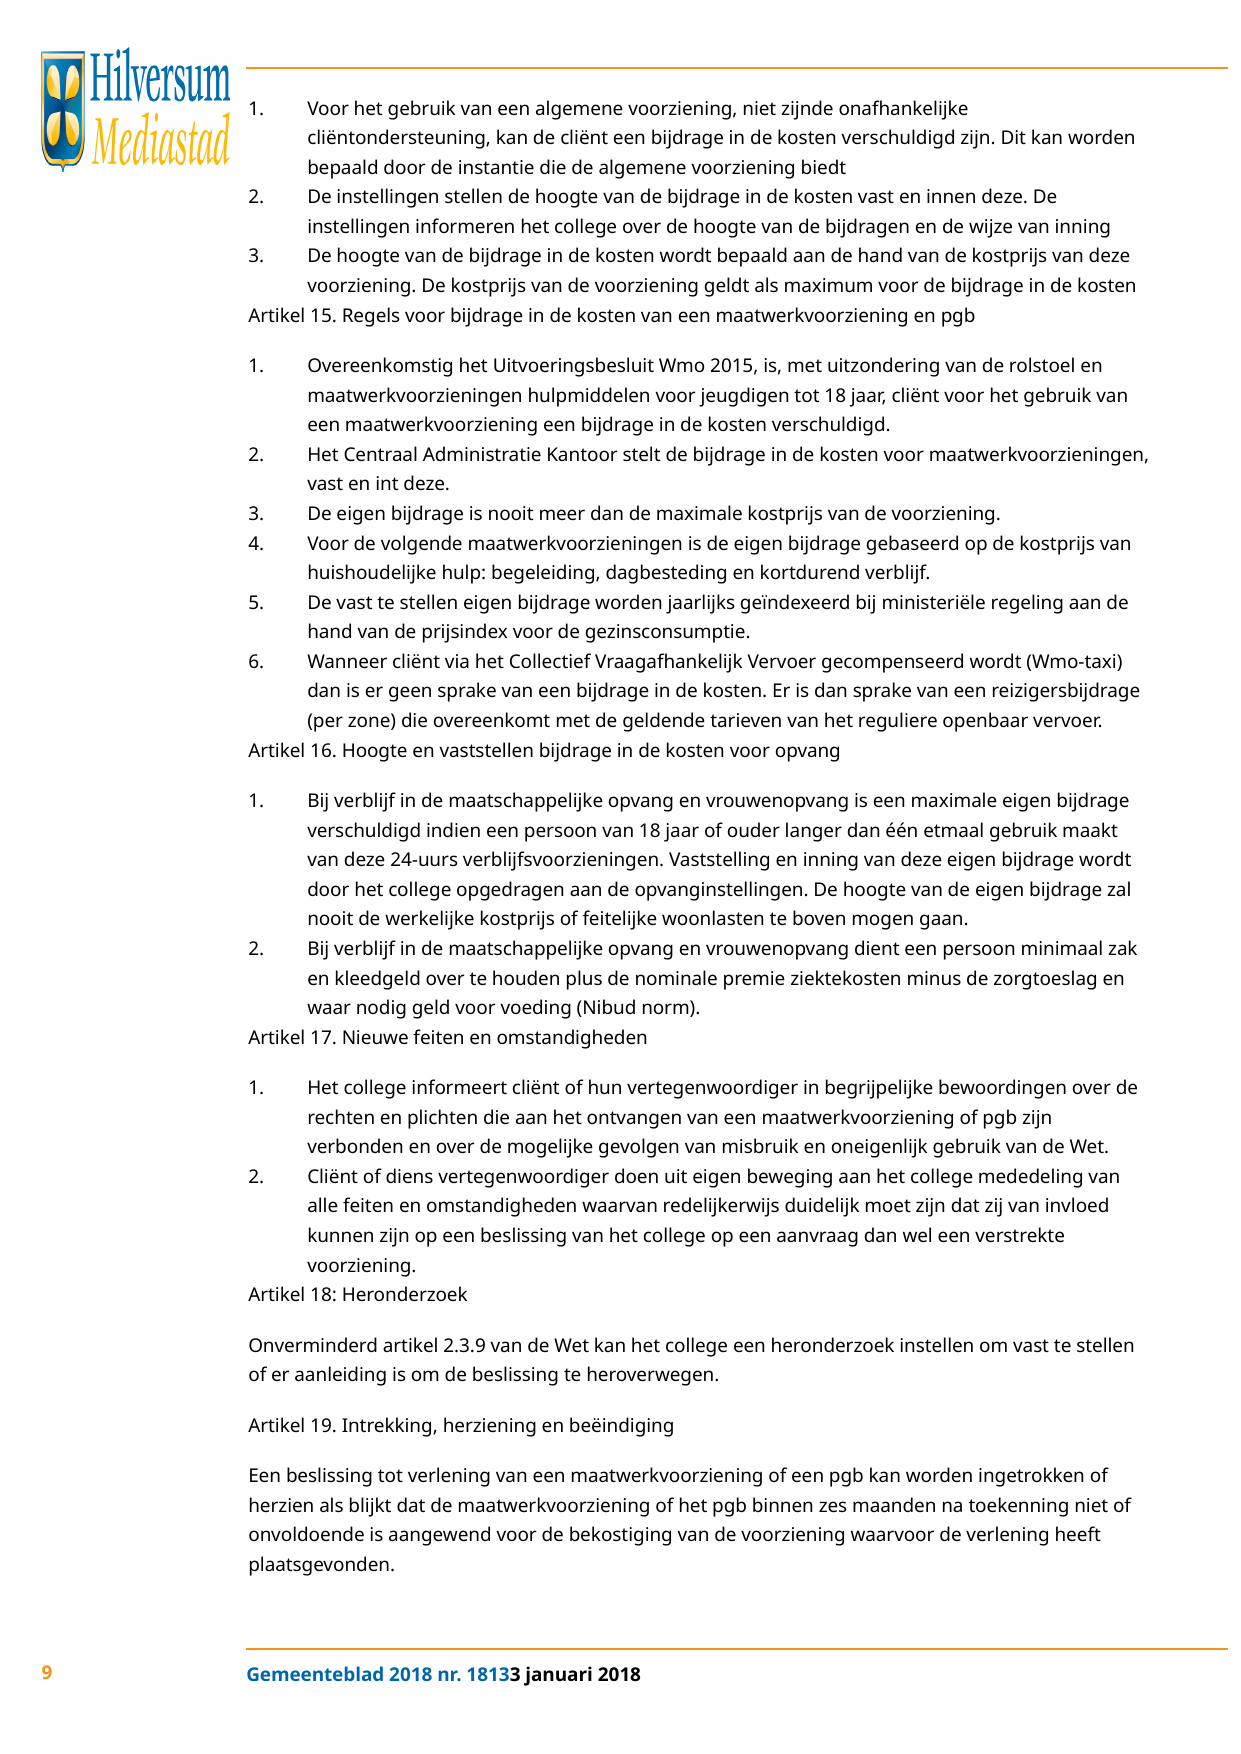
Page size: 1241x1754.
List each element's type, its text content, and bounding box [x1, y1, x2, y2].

list De instellingen stellen de hoogte van de bijdrage in de kosten vast en innen deze. De instellingen informeren het college over de hoogte van de bijdragen en de wijze van inning [248, 183, 1152, 239]
list Cliënt of diens vertegenwoordiger doen uit eigen beweging aan het college mededeling van alle feiten en omstandigheden waarvan redelijkerwijs duidelijk moet zijn dat zij van invloed kunnen zijn op een beslissing van het college op een aanvraag dan wel een verstrekte voorziening. [248, 1163, 1152, 1278]
text Onverminderd artikel 2.3.9 van de Wet kan het college een heronderzoek instellen om vast te stellen of er aanleiding is om de beslissing te heroverwegen. [248, 1332, 1152, 1387]
list Wanneer cliënt via het Collectief Vraagafhankelijk Vervoer gecompenseerd wordt (Wmo-taxi) dan is er geen sprake van een bijdrage in de kosten. Er is dan sprake van een reizigersbijdrage (per zone) die overeenkomt met de geldende tarieven van het reguliere openbaar vervoer. [248, 648, 1152, 733]
list Voor het gebruik van een algemene voorziening, niet zijnde onafhankelijke cliëntondersteuning, kan de cliënt een bijdrage in de kosten verschuldigd zijn. Dit kan worden bepaald door de instantie die de algemene voorziening biedt [248, 95, 1152, 180]
text Artikel 17. Nieuwe feiten en omstandigheden [248, 1024, 1152, 1050]
list Voor de volgende maatwerkvoorzieningen is de eigen bijdrage gebaseerd op de kostprijs van huishoudelijke hulp: begeleiding, dagbesteding en kortdurend verblijf. [248, 530, 1152, 585]
picture [41, 47, 231, 172]
list De hoogte van de bijdrage in de kosten wordt bepaald aan de hand van de kostprijs van deze voorziening. De kostprijs van de voorziening geldt als maximum voor de bijdrage in de kosten [248, 243, 1152, 298]
list Overeenkomstig het Uitvoeringsbesluit Wmo 2015, is, met uitzondering van de rolstoel en maatwerkvoorzieningen hulpmiddelen voor jeugdigen tot 18 jaar, cliënt voor het gebruik van een maatwerkvoorziening een bijdrage in de kosten verschuldigd. [248, 352, 1152, 437]
list Het college informeert cliënt of hun vertegenwoordiger in begrijpelijke bewoordingen over de rechten en plichten die aan het ontvangen van een maatwerkvoorziening of pgb zijn verbonden en over de mogelijke gevolgen van misbruik en oneigenlijk gebruik van de Wet. [248, 1074, 1152, 1159]
text Een beslissing tot verlening van een maatwerkvoorziening of een pgb kan worden ingetrokken of herzien als blijkt dat de maatwerkvoorziening of het pgb binnen zes maanden na toekenning niet of onvoldoende is aangewend voor de bekostiging van de voorziening waarvoor de verlening heeft plaatsgevonden. [248, 1462, 1152, 1577]
list De vast te stellen eigen bijdrage worden jaarlijks geïndexeerd bij ministeriële regeling aan de hand van de prijsindex voor de gezinsconsumptie. [248, 589, 1152, 644]
list Het Centraal Administratie Kantoor stelt de bijdrage in de kosten voor maatwerkvoorzieningen, vast en int deze. [248, 441, 1152, 496]
text Artikel 18: Heronderzoek [248, 1281, 1152, 1307]
list Bij verblijf in de maatschappelijke opvang en vrouwenopvang dient een persoon minimaal zak en kleedgeld over te houden plus de nominale premie ziektekosten minus de zorgtoeslag en waar nodig geld voor voeding (Nibud norm). [248, 935, 1152, 1020]
list De eigen bijdrage is nooit meer dan de maximale kostprijs van de voorziening. [248, 500, 1152, 526]
list Bij verblijf in de maatschappelijke opvang en vrouwenopvang is een maximale eigen bijdrage verschuldigd indien een persoon van 18 jaar of ouder langer dan één etmaal gebruik maakt van deze 24-uurs verblijfsvoorzieningen. Vaststelling en inning van deze eigen bijdrage wordt door het college opgedragen aan de opvanginstellingen. De hoogte van de eigen bijdrage zal nooit de werkelijke kostprijs of feitelijke woonlasten te boven mogen gaan. [248, 787, 1152, 931]
text Artikel 19. Intrekking, herziening en beëindiging [248, 1412, 1152, 1438]
text Artikel 15. Regels voor bijdrage in de kosten van een maatwerkvoorziening en pgb [248, 302, 1152, 328]
text Artikel 16. Hoogte en vaststellen bijdrage in de kosten voor opvang [248, 737, 1152, 763]
